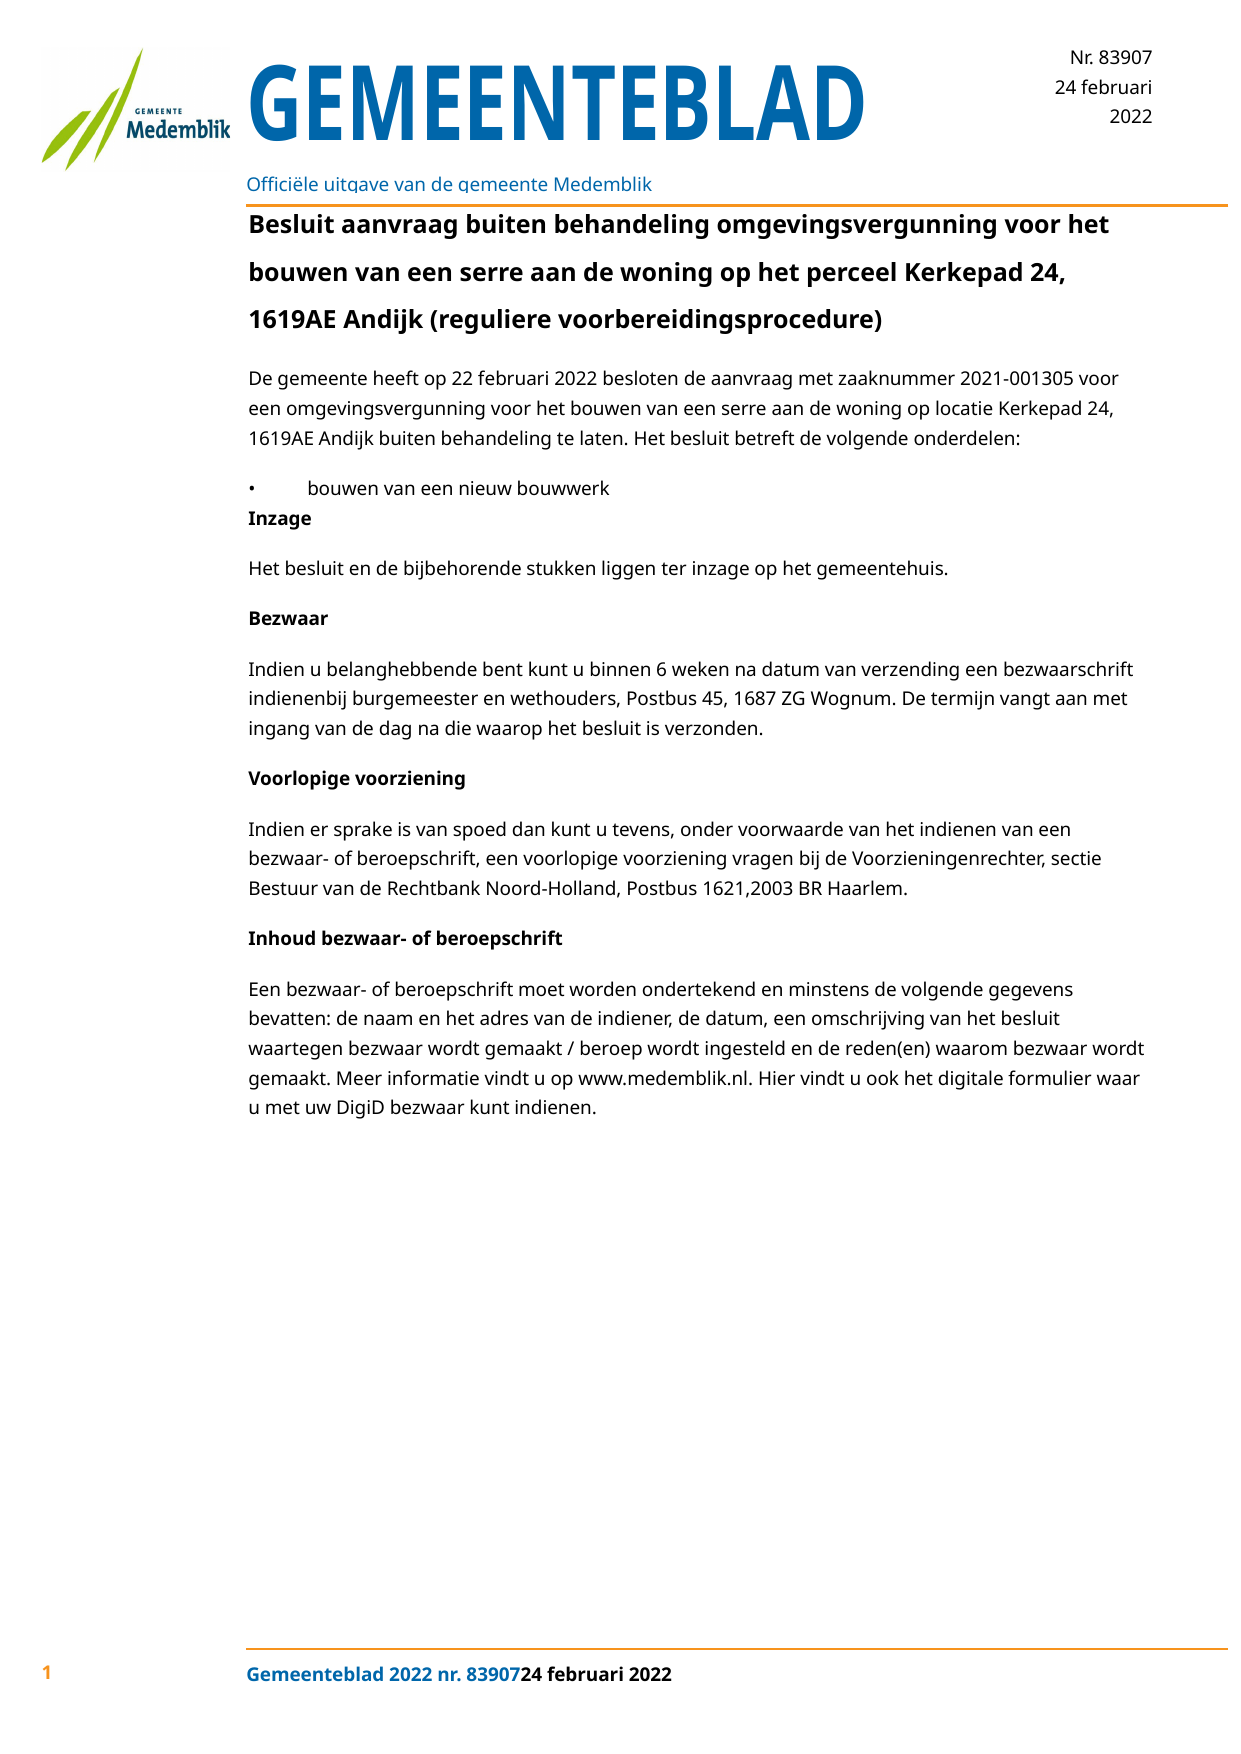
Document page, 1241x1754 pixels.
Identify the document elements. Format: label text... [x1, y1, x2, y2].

text Het besluit en de bijbehorende stukken liggen ter inzage op het gemeentehuis. [248, 555, 1152, 581]
text Indien er sprake is van spoed dan kunt u tevens, onder voorwaarde van het indienen van een bezwaar- of beroepschrift, een voorlopige voorziening vragen bij de Voorzieningenrechter, sectie Bestuur van de Rechtbank Noord-Holland, Postbus 1621,2003 BR Haarlem. [248, 816, 1152, 901]
text Besluit aanvraag buiten behandeling omgevingsvergunning voor het bouwen van een serre aan de woning op het perceel Kerkepad 24, 1619AE Andijk (reguliere voorbereidingsprocedure) [248, 207, 1152, 336]
text Voorlopige voorziening [248, 766, 1152, 791]
list bouwen van een nieuw bouwwerk [248, 475, 1152, 501]
text Een bezwaar- of beroepschrift moet worden ondertekend en minstens de volgende gegevens bevatten: de naam en het adres van de indiener, de datum, een omschrijving van het besluit waartegen bezwaar wordt gemaakt / beroep wordt ingesteld en de reden(en) waarom bezwaar wordt gemaakt. Meer informatie vindt u op www.medemblik.nl. Hier vindt u ook het digitale formulier waar u met uw DigiD bezwaar kunt indienen. [248, 976, 1152, 1120]
text Inzage [248, 505, 1152, 530]
text Inhoud bezwaar- of beroepschrift [248, 926, 1152, 951]
text Indien u belanghebbende bent kunt u binnen 6 weken na datum van verzending een bezwaarschrift indienenbij burgemeester en wethouders, Postbus 45, 1687 ZG Wognum. De termijn vangt aan met ingang van de dag na die waarop het besluit is verzonden. [248, 656, 1152, 741]
text De gemeente heeft op 22 februari 2022 besloten de aanvraag met zaaknummer 2021-001305 voor een omgevingsvergunning voor het bouwen van een serre aan de woning op locatie Kerkepad 24, 1619AE Andijk buiten behandeling te laten. Het besluit betreft de volgende onderdelen: [248, 366, 1152, 450]
picture [41, 47, 231, 172]
text Bezwaar [248, 606, 1152, 631]
